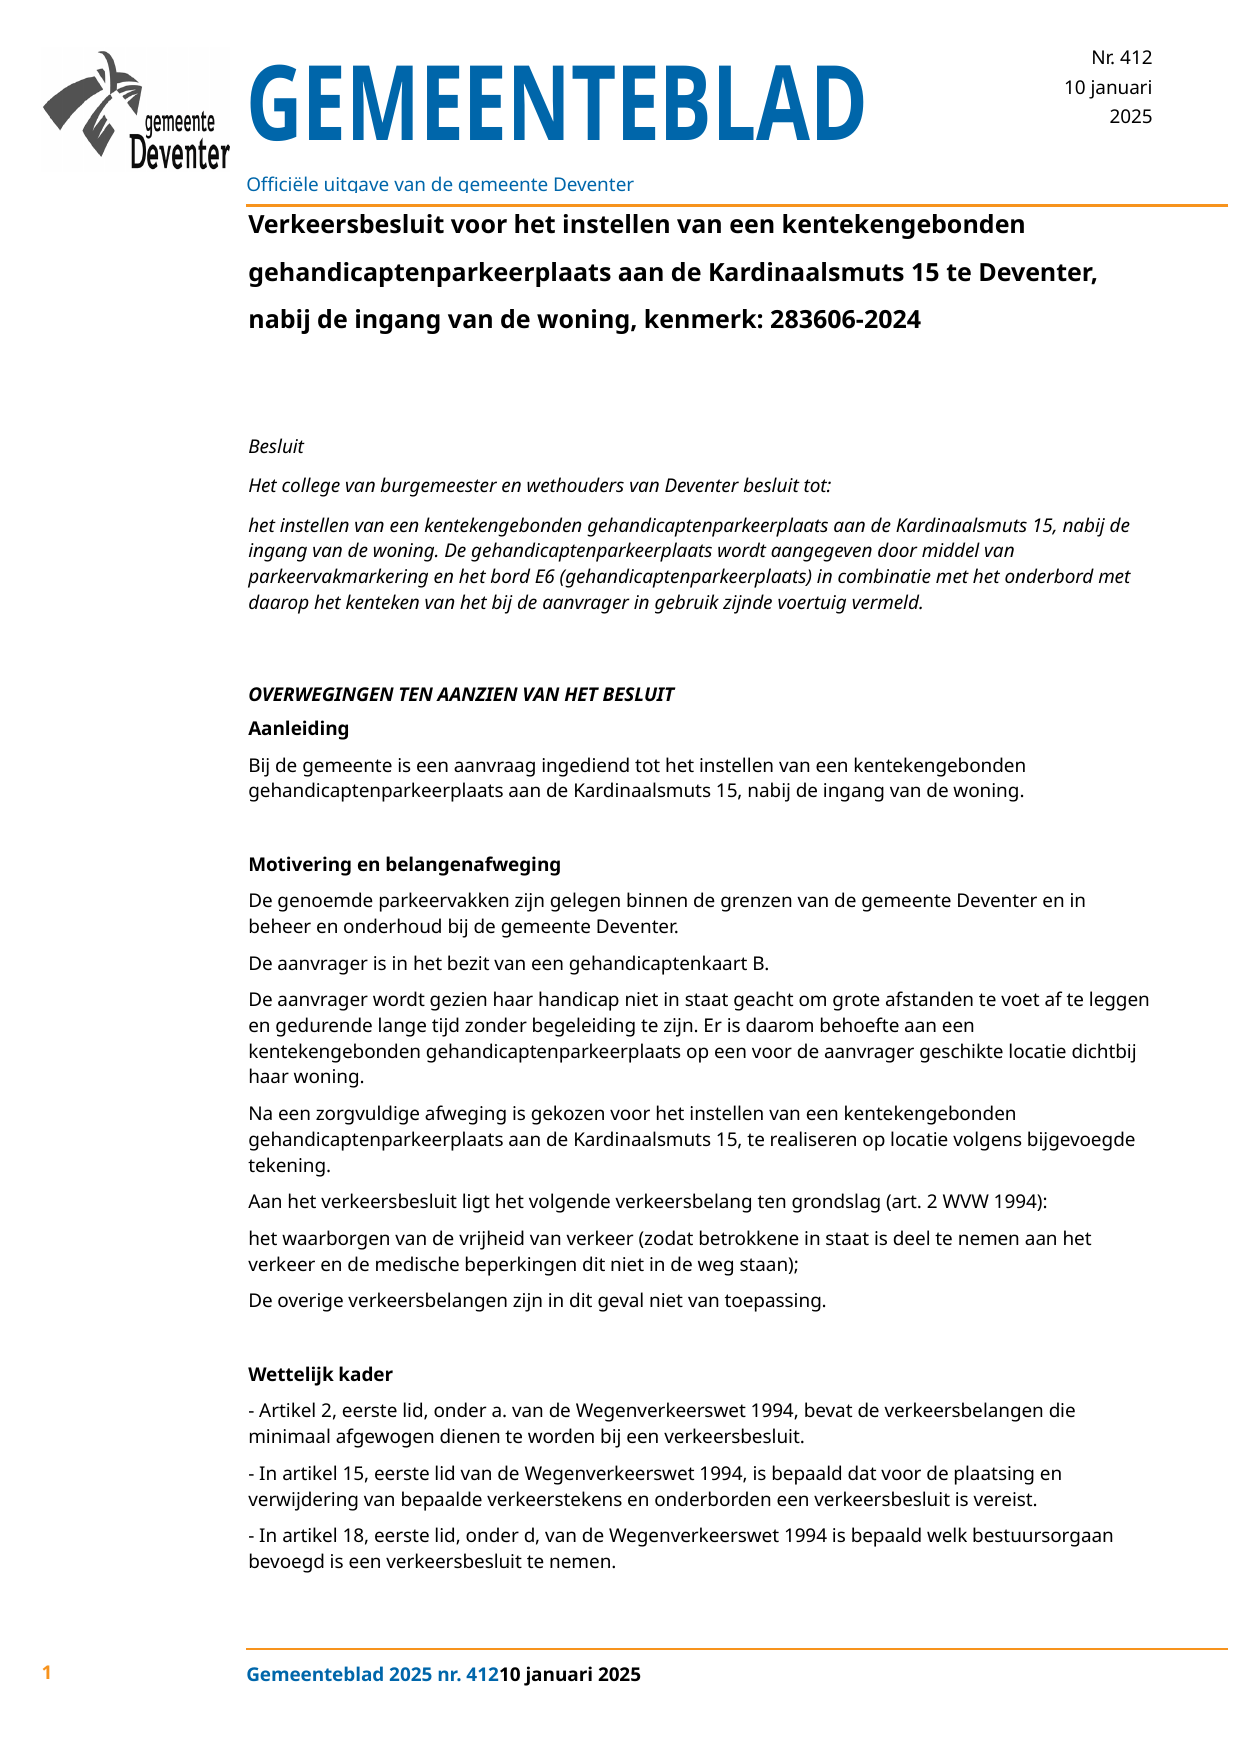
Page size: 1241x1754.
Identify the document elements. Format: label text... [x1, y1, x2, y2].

text Aan het verkeersbesluit ligt het volgende verkeersbelang ten grondslag (art. 2 WVW 1994): [248, 1188, 1152, 1214]
text - In artikel 15, eerste lid van de Wegenverkeerswet 1994, is bepaald dat voor de plaatsing en verwijdering van bepaalde verkeerstekens en onderborden een verkeersbesluit is vereist. [248, 1460, 1152, 1511]
text Het college van burgemeester en wethouders van Deventer besluit tot: [248, 472, 1152, 498]
picture [41, 47, 231, 172]
text De aanvrager wordt gezien haar handicap niet in staat geacht om grote afstanden te voet af te leggen en gedurende lange tijd zonder begeleiding te zijn. Er is daarom behoefte aan een kentekengebonden gehandicaptenparkeerplaats op een voor de aanvrager geschikte locatie dichtbij haar woning. [248, 987, 1152, 1089]
text - In artikel 18, eerste lid, onder d, van de Wegenverkeerswet 1994 is bepaald welk bestuursorgaan bevoegd is een verkeersbesluit te nemen. [248, 1522, 1152, 1574]
text Bij de gemeente is een aanvraag ingediend tot het instellen van een kentekengebonden gehandicaptenparkeerplaats aan de Kardinaalsmuts 15, nabij de ingang van de woning. [248, 752, 1152, 803]
text Besluit [248, 433, 1152, 459]
text Aanleiding [248, 715, 1152, 741]
text Na een zorgvuldige afweging is gekozen voor het instellen van een kentekengebonden gehandicaptenparkeerplaats aan de Kardinaalsmuts 15, te realiseren op locatie volgens bijgevoegde tekening. [248, 1100, 1152, 1178]
text De aanvrager is in het bezit van een gehandicaptenkaart B. [248, 950, 1152, 976]
text Motivering en belangenafweging [248, 851, 1152, 877]
text het waarborgen van de vrijheid van verkeer (zodat betrokkene in staat is deel te nemen aan het verkeer en de medische beperkingen dit niet in de weg staan); [248, 1225, 1152, 1277]
text Wettelijk kader [248, 1361, 1152, 1387]
text De genoemde parkeervakken zijn gelegen binnen de grenzen van de gemeente Deventer en in beheer en onderhoud bij de gemeente Deventer. [248, 887, 1152, 939]
text - Artikel 2, eerste lid, onder a. van de Wegenverkeerswet 1994, bevat de verkeersbelangen die minimaal afgewogen dienen te worden bij een verkeersbesluit. [248, 1398, 1152, 1449]
text Verkeersbesluit voor het instellen van een kentekengebonden gehandicaptenparkeerplaats aan de Kardinaalsmuts 15 te Deventer, nabij de ingang van de woning, kenmerk: 283606-2024 [248, 207, 1152, 336]
text De overige verkeersbelangen zijn in dit geval niet van toepassing. [248, 1288, 1152, 1313]
text OVERWEGINGEN TEN AANZIEN VAN HET BESLUIT [248, 681, 1152, 707]
text het instellen van een kentekengebonden gehandicaptenparkeerplaats aan de Kardinaalsmuts 15, nabij de ingang van de woning. De gehandicaptenparkeerplaats wordt aangegeven door middel van parkeervakmarkering en het bord E6 (gehandicaptenparkeerplaats) in combinatie met het onderbord met daarop het kenteken van het bij de aanvrager in gebruik zijnde voertuig vermeld. [248, 512, 1152, 615]
